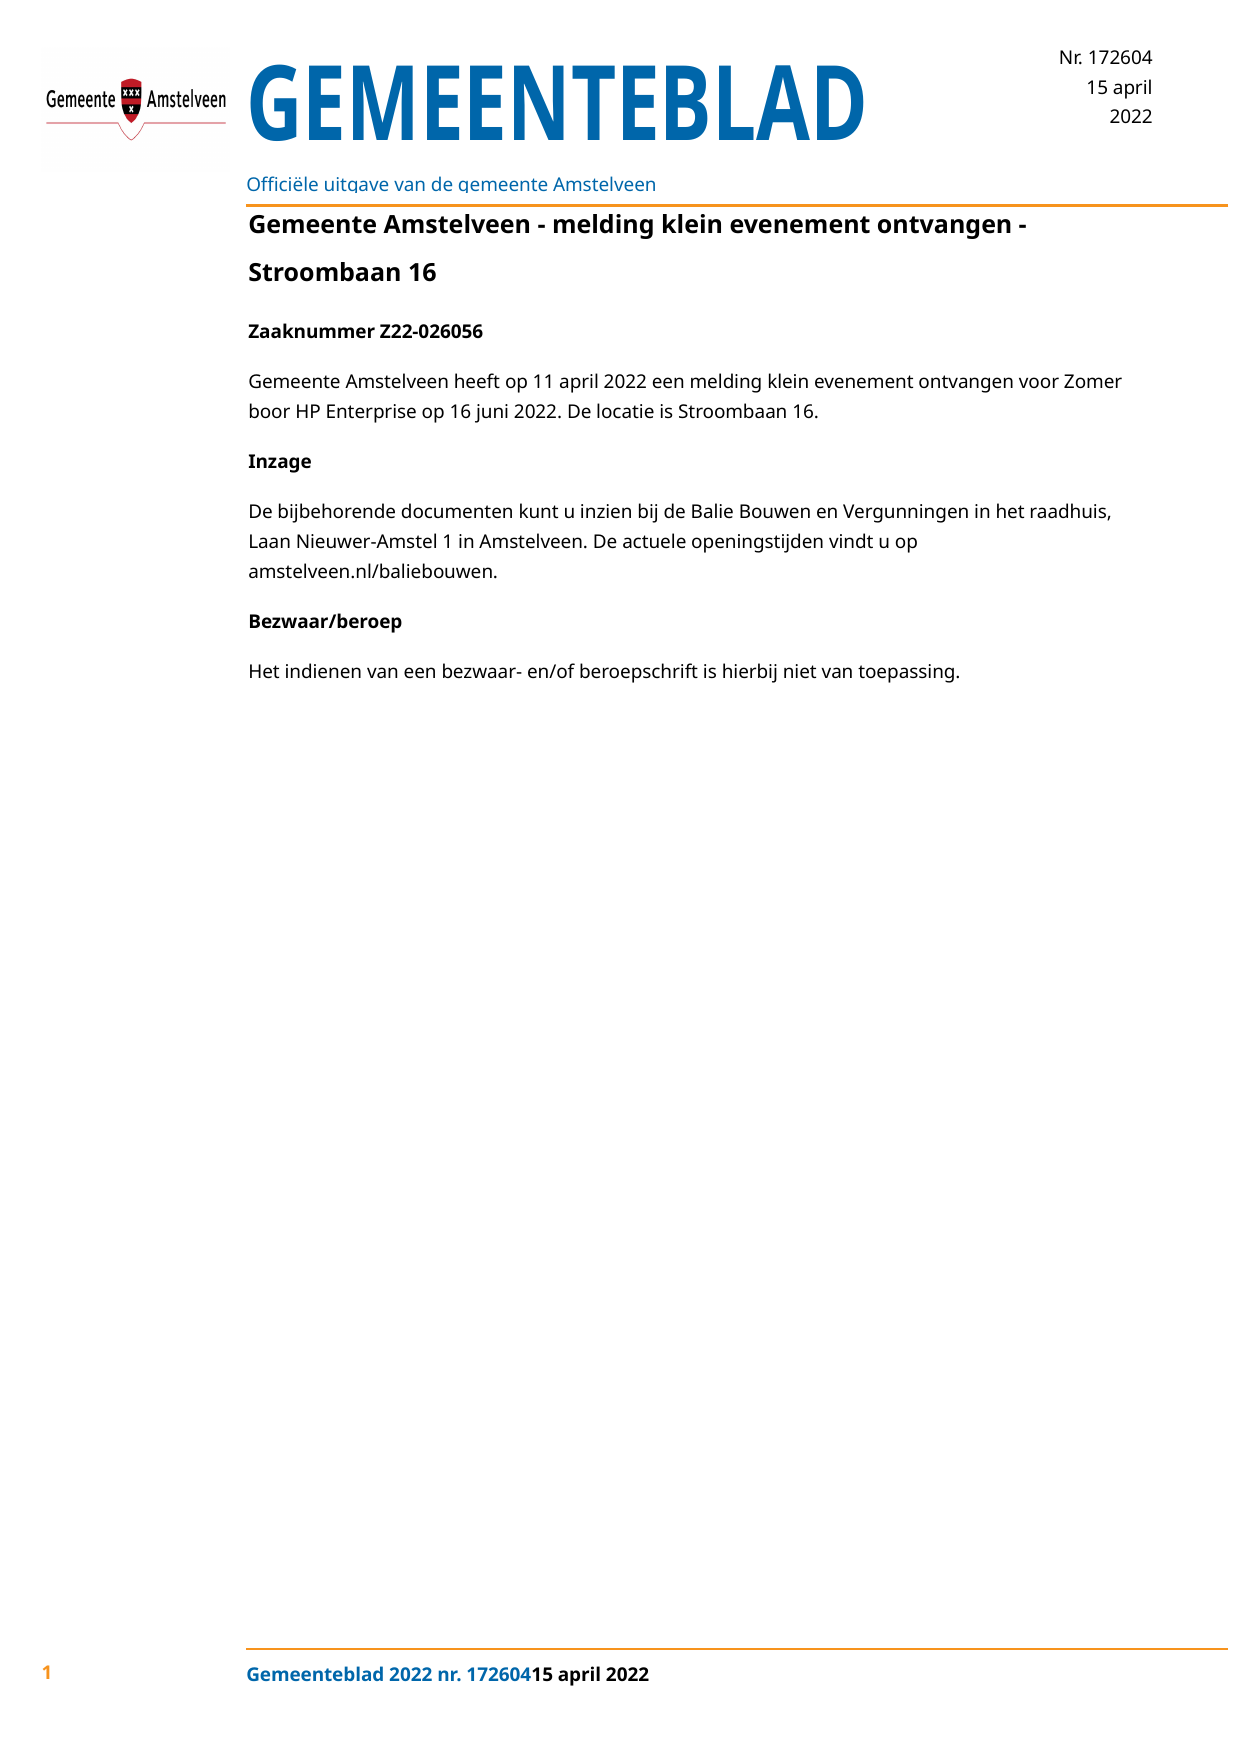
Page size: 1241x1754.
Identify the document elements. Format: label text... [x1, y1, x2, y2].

text Zaaknummer Z22-026056 [248, 318, 1152, 344]
text Inzage [248, 448, 1152, 474]
text Het indienen van een bezwaar- en/of beroepschrift is hierbij niet van toepassing. [248, 659, 1152, 684]
text Gemeente Amstelveen - melding klein evenement ontvangen - Stroombaan 16 [248, 207, 1152, 288]
text Gemeente Amstelveen heeft op 11 april 2022 een melding klein evenement ontvangen voor Zomer boor HP Enterprise op 16 juni 2022. De locatie is Stroombaan 16. [248, 368, 1152, 424]
text Bezwaar/beroep [248, 608, 1152, 634]
text De bijbehorende documenten kunt u inzien bij de Balie Bouwen en Vergunningen in het raadhuis, Laan Nieuwer-Amstel 1 in Amstelveen. De actuele openingstijden vindt u op amstelveen.nl/baliebouwen. [248, 499, 1152, 584]
picture [41, 47, 231, 172]
